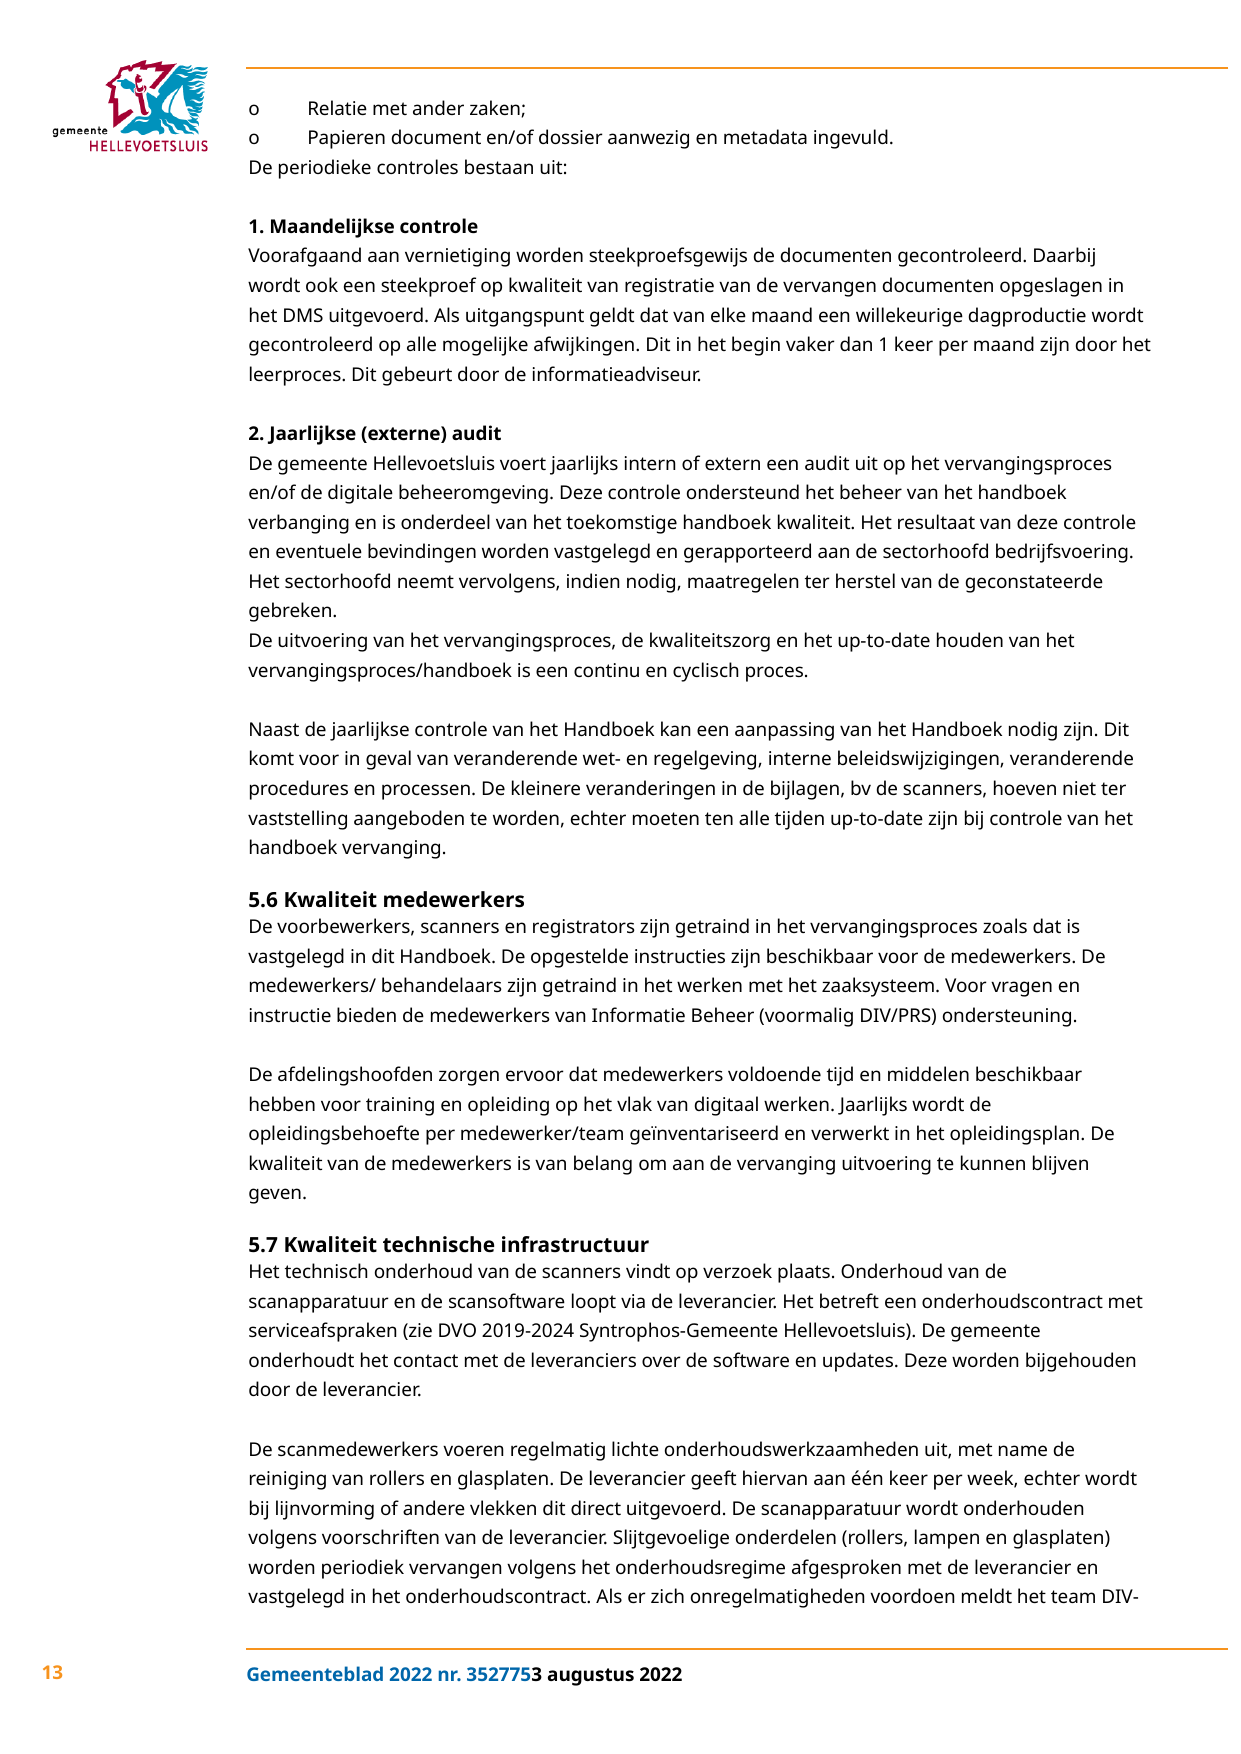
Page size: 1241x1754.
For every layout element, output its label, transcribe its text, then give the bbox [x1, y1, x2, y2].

text De periodieke controles bestaan uit: [248, 154, 1152, 180]
picture [41, 47, 231, 172]
text Voorafgaand aan vernietiging worden steekproefsgewijs de documenten gecontroleerd. Daarbij wordt ook een steekproef op kwaliteit van registratie van de vervangen documenten opgeslagen in het DMS uitgevoerd. Als uitgangspunt geldt dat van elke maand een willekeurige dagproductie wordt gecontroleerd op alle mogelijke afwijkingen. Dit in het begin vaker dan 1 keer per maand zijn door het leerproces. Dit gebeurt door de informatieadviseur. [248, 243, 1152, 387]
text Het technisch onderhoud van de scanners vindt op verzoek plaats. Onderhoud van de scanapparatuur en de scansoftware loopt via de leverancier. Het betreft een onderhoudscontract met serviceafspraken (zie DVO 2019-2024 Syntrophos-Gemeente Hellevoetsluis). De gemeente onderhoudt het contact met de leveranciers over de software en updates. Deze worden bijgehouden door de leverancier. [248, 1258, 1152, 1402]
text De afdelingshoofden zorgen ervoor dat medewerkers voldoende tijd en middelen beschikbaar hebben voor training en opleiding op het vlak van digitaal werken. Jaarlijks wordt de opleidingsbehoefte per medewerker/team geïnventariseerd en verwerkt in het opleidingsplan. De kwaliteit van de medewerkers is van belang om aan de vervanging uitvoering te kunnen blijven geven. [248, 1061, 1152, 1205]
text De gemeente Hellevoetsluis voert jaarlijks intern of extern een audit uit op het vervangingsproces en/of de digitale beheeromgeving. Deze controle ondersteund het beheer van het handboek verbanging en is onderdeel van het toekomstige handboek kwaliteit. Het resultaat van deze controle en eventuele bevindingen worden vastgelegd en gerapporteerd aan de sectorhoofd bedrijfsvoering. Het sectorhoofd neemt vervolgens, indien nodig, maatregelen ter herstel van de geconstateerde gebreken. [248, 450, 1152, 623]
text 5.7 Kwaliteit technische infrastructuur [248, 1230, 1152, 1258]
text De uitvoering van het vervangingsproces, de kwaliteitszorg en het up-to-date houden van het vervangingsproces/handboek is een continu en cyclisch proces. [248, 627, 1152, 683]
text De scanmedewerkers voeren regelmatig lichte onderhoudswerkzaamheden uit, met name de reiniging van rollers en glasplaten. De leverancier geeft hiervan aan één keer per week, echter wordt bij lijnvorming of andere vlekken dit direct uitgevoerd. De scanapparatuur wordt onderhouden volgens voorschriften van de leverancier. Slijtgevoelige onderdelen (rollers, lampen en glasplaten) worden periodiek vervangen volgens het onderhoudsregime afgesproken met de leverancier en vastgelegd in het onderhoudscontract. Als er zich onregelmatigheden voordoen meldt het team DIV- [248, 1436, 1152, 1609]
text 2. Jaarlijkse (externe) audit [248, 420, 1152, 446]
text Naast de jaarlijkse controle van het Handboek kan een aanpassing van het Handboek nodig zijn. Dit komt voor in geval van veranderende wet- en regelgeving, interne beleidswijzigingen, veranderende procedures en processen. De kleinere veranderingen in de bijlagen, bv de scanners, hoeven niet ter vaststelling aangeboden te worden, echter moeten ten alle tijden up-to-date zijn bij controle van het handboek vervanging. [248, 716, 1152, 860]
text 5.6 Kwaliteit medewerkers [248, 885, 1152, 913]
list Relatie met ander zaken; [248, 95, 1152, 121]
text 1. Maandelijkse controle [248, 213, 1152, 239]
list Papieren document en/of dossier aanwezig en metadata ingevuld. [248, 124, 1152, 150]
text De voorbewerkers, scanners en registrators zijn getraind in het vervangingsproces zoals dat is vastgelegd in dit Handboek. De opgestelde instructies zijn beschikbaar voor de medewerkers. De medewerkers/ behandelaars zijn getraind in het werken met het zaaksysteem. Voor vragen en instructie bieden de medewerkers van Informatie Beheer (voormalig DIV/PRS) ondersteuning. [248, 913, 1152, 1028]
